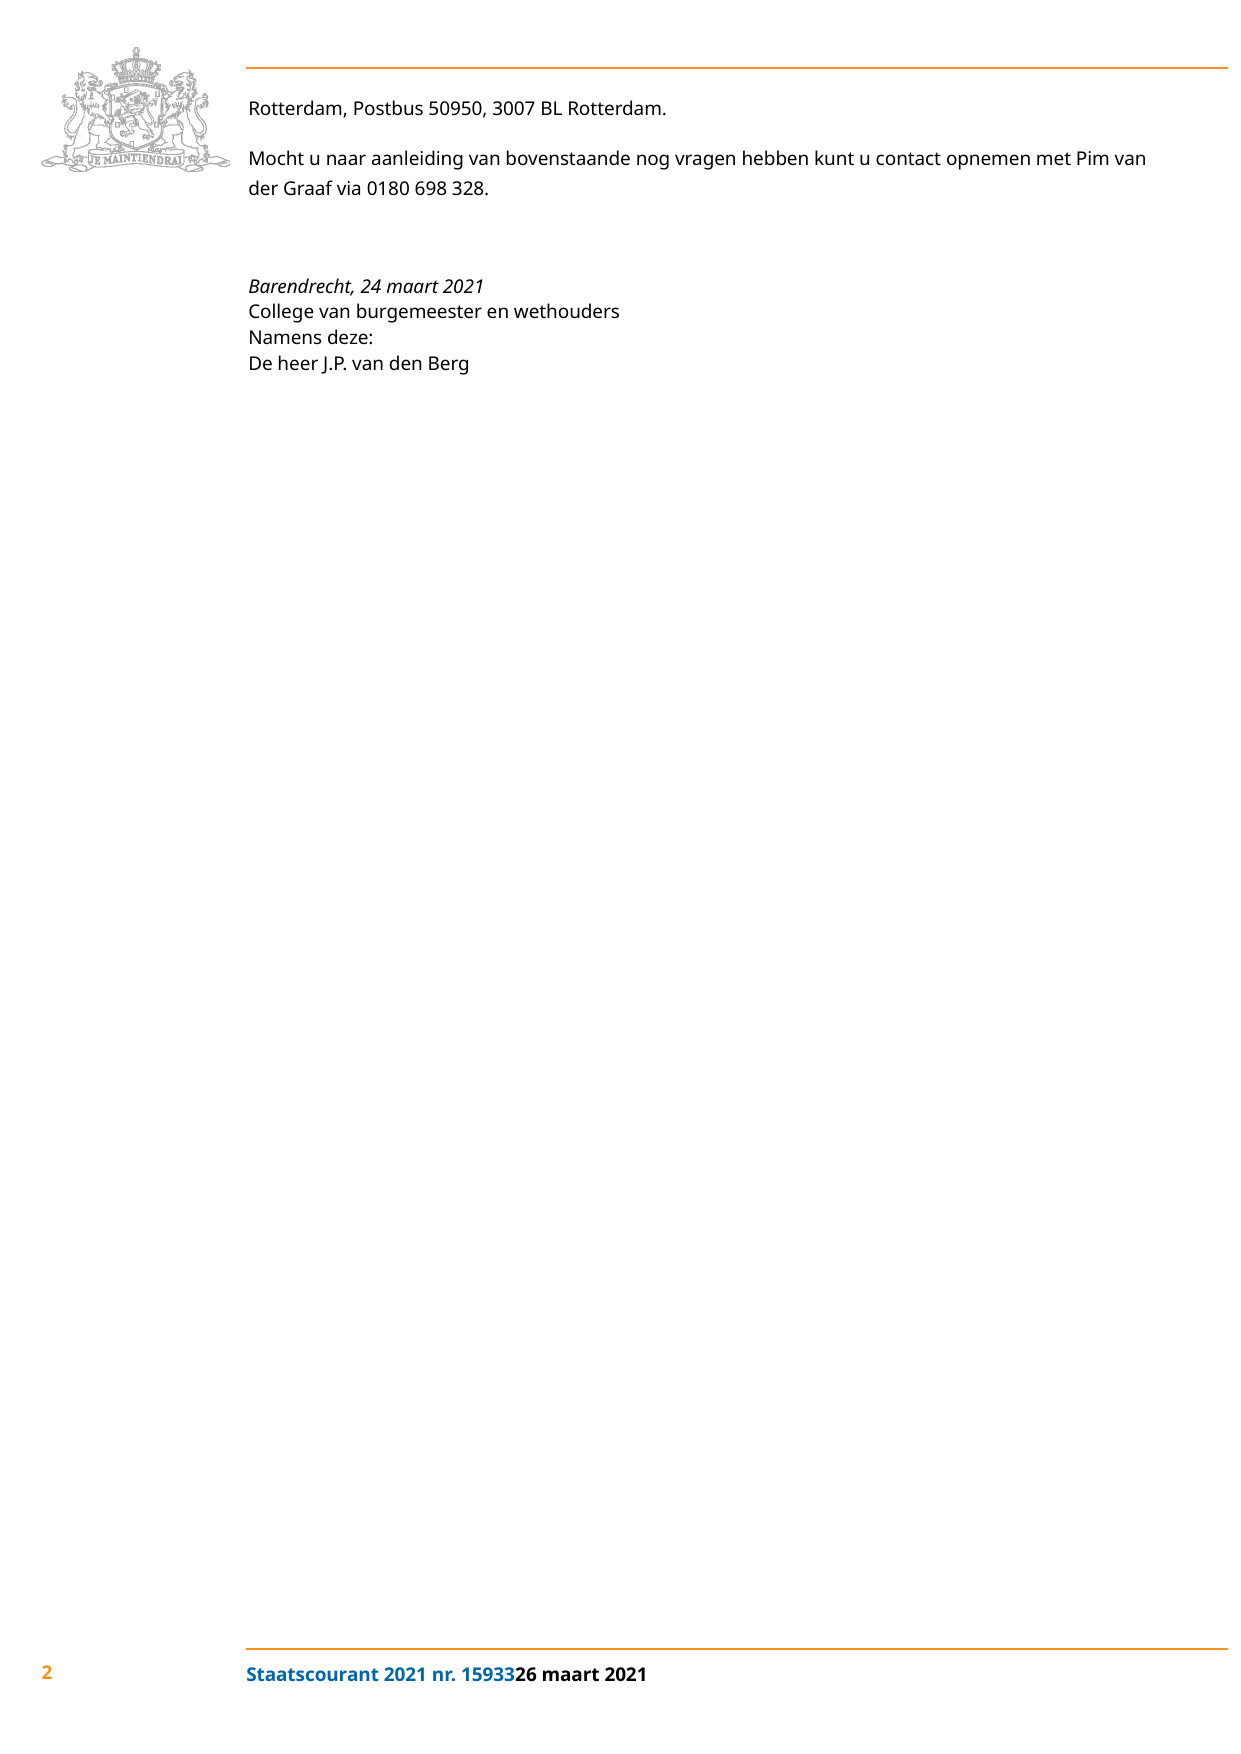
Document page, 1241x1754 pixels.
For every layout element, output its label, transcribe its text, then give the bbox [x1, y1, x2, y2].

picture [41, 47, 231, 172]
text Barendrecht, 24 maart 2021 [248, 273, 1152, 299]
text Mocht u naar aanleiding van bovenstaande nog vragen hebben kunt u contact opnemen met Pim van der Graaf via 0180 698 328. [248, 145, 1152, 201]
text De heer J.P. van den Berg [248, 350, 1152, 376]
text Rotterdam, Postbus 50950, 3007 BL Rotterdam. [248, 95, 1152, 121]
text College van burgemeester en wethouders [248, 299, 1152, 324]
text Namens deze: [248, 324, 1152, 350]
